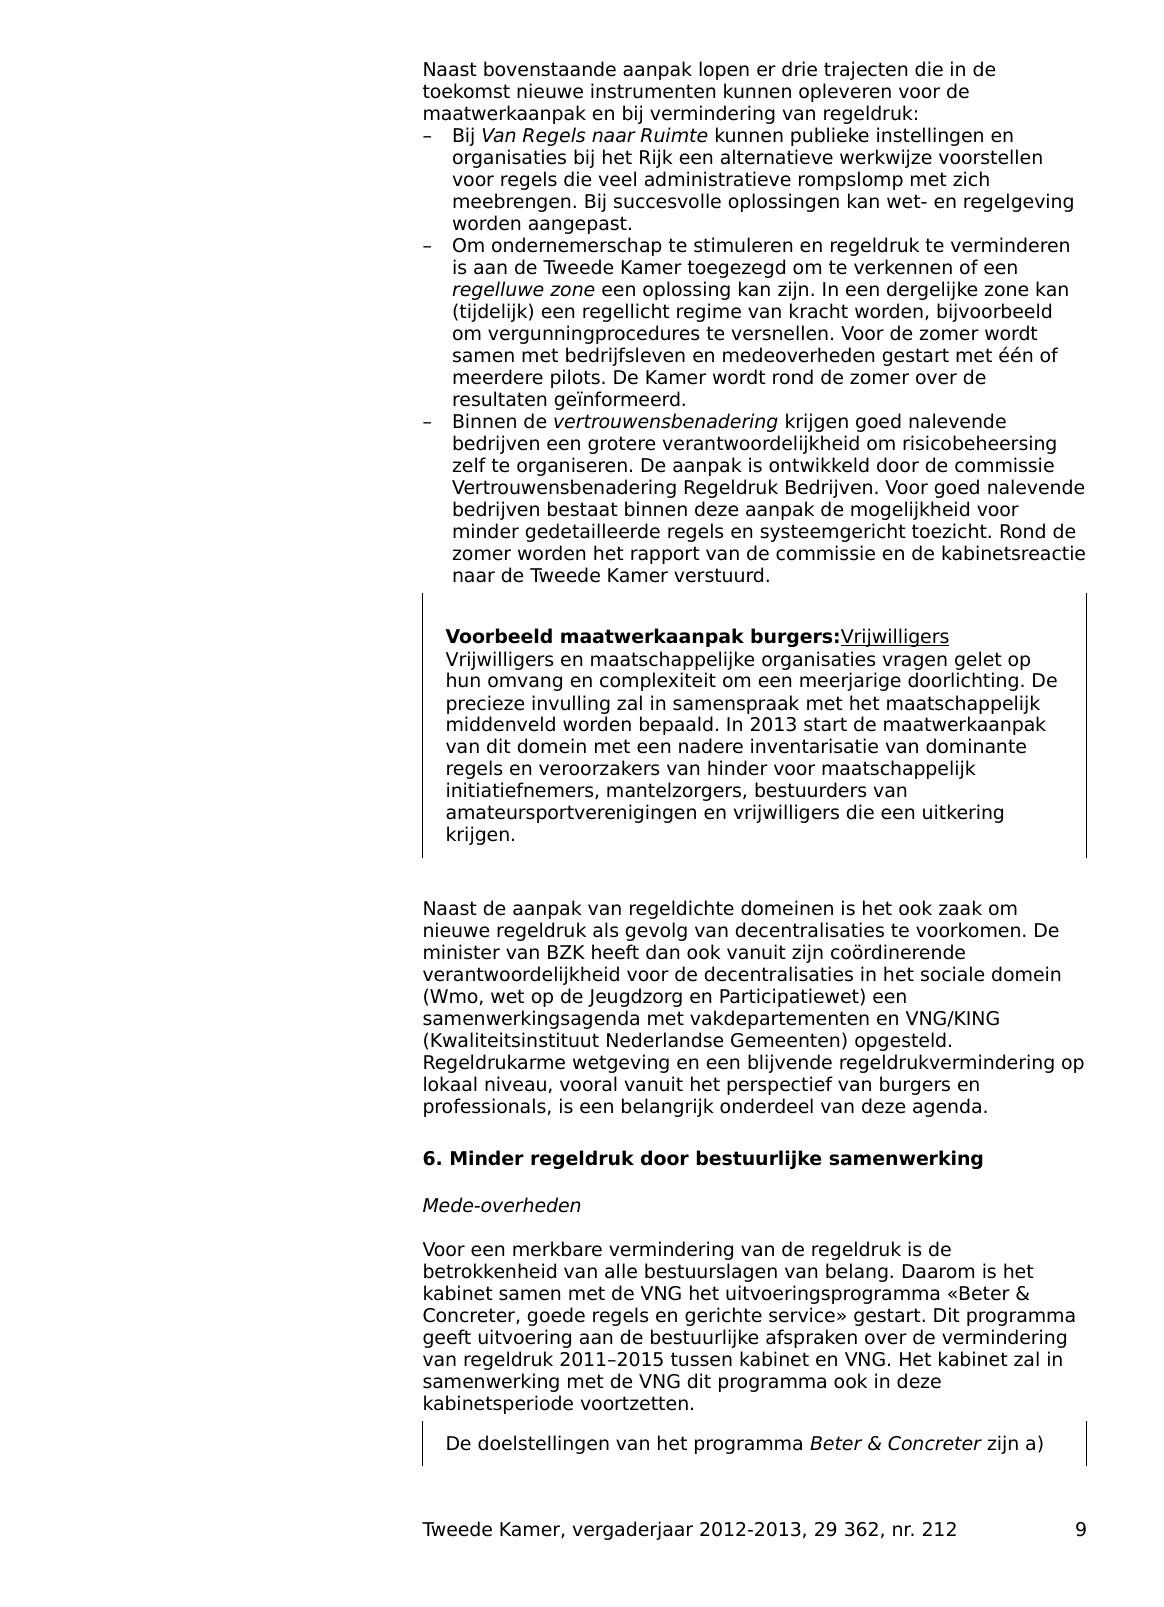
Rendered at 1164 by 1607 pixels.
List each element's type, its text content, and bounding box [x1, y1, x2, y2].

text – Binnen de vertrouwensbenadering krijgen goed nalevende bedrijven een grotere verantwoordelijkheid om risicobeheersing zelf te organiseren. De aanpak is ontwikkeld door de commissie Vertrouwensbenadering Regeldruk Bedrijven. Voor goed nalevende bedrijven bestaat binnen deze aanpak de mogelijkheid voor minder gedetailleerde regels en systeemgericht toezicht. Rond de zomer worden het rapport van de commissie en de kabinetsreactie naar de Tweede Kamer verstuurd. [422, 411, 1087, 587]
text – Bij Van Regels naar Ruimte kunnen publieke instellingen en organisaties bij het Rijk een alternatieve werkwijze voorstellen voor regels die veel administratieve rompslomp met zich meebrengen. Bij succesvolle oplossingen kan wet- en regelgeving worden aangepast. [422, 125, 1087, 235]
subtitle Mede-overheden [422, 1195, 1087, 1217]
table_header Voorbeeld maatwerkaanpak burgers:Vrijwilligers Vrijwilligers en maatschappelijke organisaties vragen gelet op hun omvang en complexiteit om een meerjarige doorlichting. De precieze invulling zal in samenspraak met het maatschappelijk middenveld worden bepaald. In 2013 start de maatwerkaanpak van dit domein met een nadere inventarisatie van dominante regels en veroorzakers van hinder voor maatschappelijk initiatiefnemers, mantelzorgers, bestuurders van amateursportverenigingen en vrijwilligers die een uitkering krijgen. [423, 593, 1086, 858]
table_header De doelstellingen van het programma Beter & Concreter zijn a) [423, 1421, 1086, 1466]
text Naast bovenstaande aanpak lopen er drie trajecten die in de toekomst nieuwe instrumenten kunnen opleveren voor de maatwerkaanpak en bij vermindering van regeldruk: [422, 59, 1087, 125]
text – Om ondernemerschap te stimuleren en regeldruk te verminderen is aan de Tweede Kamer toegezegd om te verkennen of een regelluwe zone een oplossing kan zijn. In een dergelijke zone kan (tijdelijk) een regellicht regime van kracht worden, bijvoorbeeld om vergunningprocedures te versnellen. Voor de zomer wordt samen met bedrijfsleven en medeoverheden gestart met één of meerdere pilots. De Kamer wordt rond de zomer over de resultaten geïnformeerd. [422, 235, 1087, 411]
text Naast de aanpak van regeldichte domeinen is het ook zaak om nieuwe regeldruk als gevolg van decentralisaties te voorkomen. De minister van BZK heeft dan ook vanuit zijn coördinerende verantwoordelijkheid voor de decentralisaties in het sociale domein (Wmo, wet op de Jeugdzorg en Participatiewet) een samenwerkingsagenda met vakdepartementen en VNG/KING (Kwaliteitsinstituut Nederlandse Gemeenten) opgesteld. Regeldrukarme wetgeving en een blijvende regeldrukvermindering op lokaal niveau, vooral vanuit het perspectief van burgers en professionals, is een belangrijk onderdeel van deze agenda. [422, 898, 1087, 1118]
text Voor een merkbare vermindering van de regeldruk is de betrokkenheid van alle bestuurslagen van belang. Daarom is het kabinet samen met de VNG het uitvoeringsprogramma «Beter & Concreter, goede regels en gerichte service» gestart. Dit programma geeft uitvoering aan de bestuurlijke afspraken over de vermindering van regeldruk 2011–2015 tussen kabinet en VNG. Het kabinet zal in samenwerking met de VNG dit programma ook in deze kabinetsperiode voortzetten. [422, 1239, 1087, 1415]
subtitle 6. Minder regeldruk door bestuurlijke samenwerking [422, 1148, 1087, 1170]
